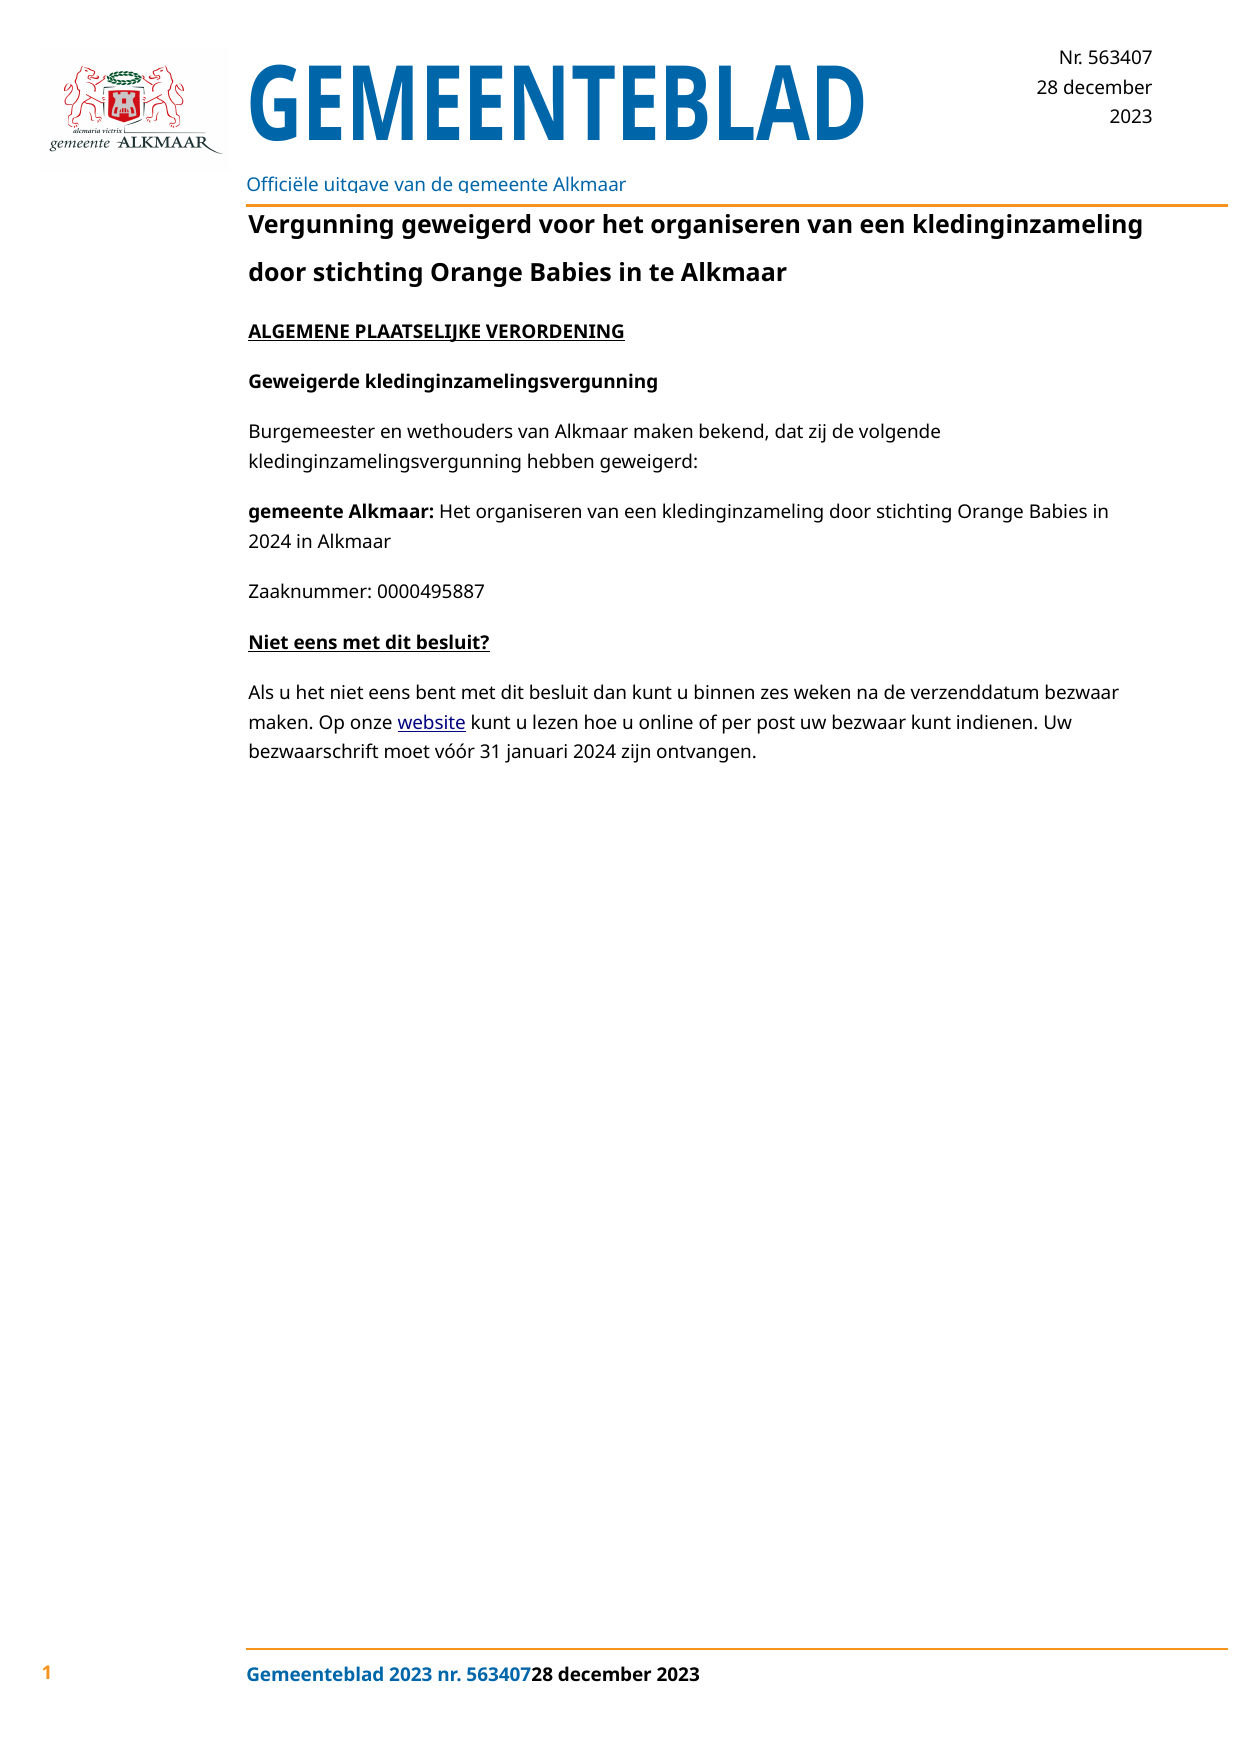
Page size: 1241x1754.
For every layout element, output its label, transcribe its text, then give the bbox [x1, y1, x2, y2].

text Als u het niet eens bent met dit besluit dan kunt u binnen zes weken na de verzenddatum bezwaar maken. Op onze website kunt u lezen hoe u online of per post uw bezwaar kunt indienen. Uw bezwaarschrift moet vóór 31 januari 2024 zijn ontvangen. [248, 679, 1152, 764]
text Zaaknummer: 0000495887 [248, 579, 1152, 604]
text Niet eens met dit besluit? [248, 629, 1152, 655]
text gemeente Alkmaar: Het organiseren van een kledinginzameling door stichting Orange Babies in 2024 in Alkmaar [248, 499, 1152, 554]
text ALGEMENE PLAATSELIJKE VERORDENING [248, 318, 1152, 344]
text Geweigerde kledinginzamelingsvergunning [248, 368, 1152, 394]
text Burgemeester en wethouders van Alkmaar maken bekend, dat zij de volgende kledinginzamelingsvergunning hebben geweigerd: [248, 419, 1152, 474]
text Vergunning geweigerd voor het organiseren van een kledinginzameling door stichting Orange Babies in te Alkmaar [248, 207, 1152, 288]
picture [41, 47, 231, 172]
